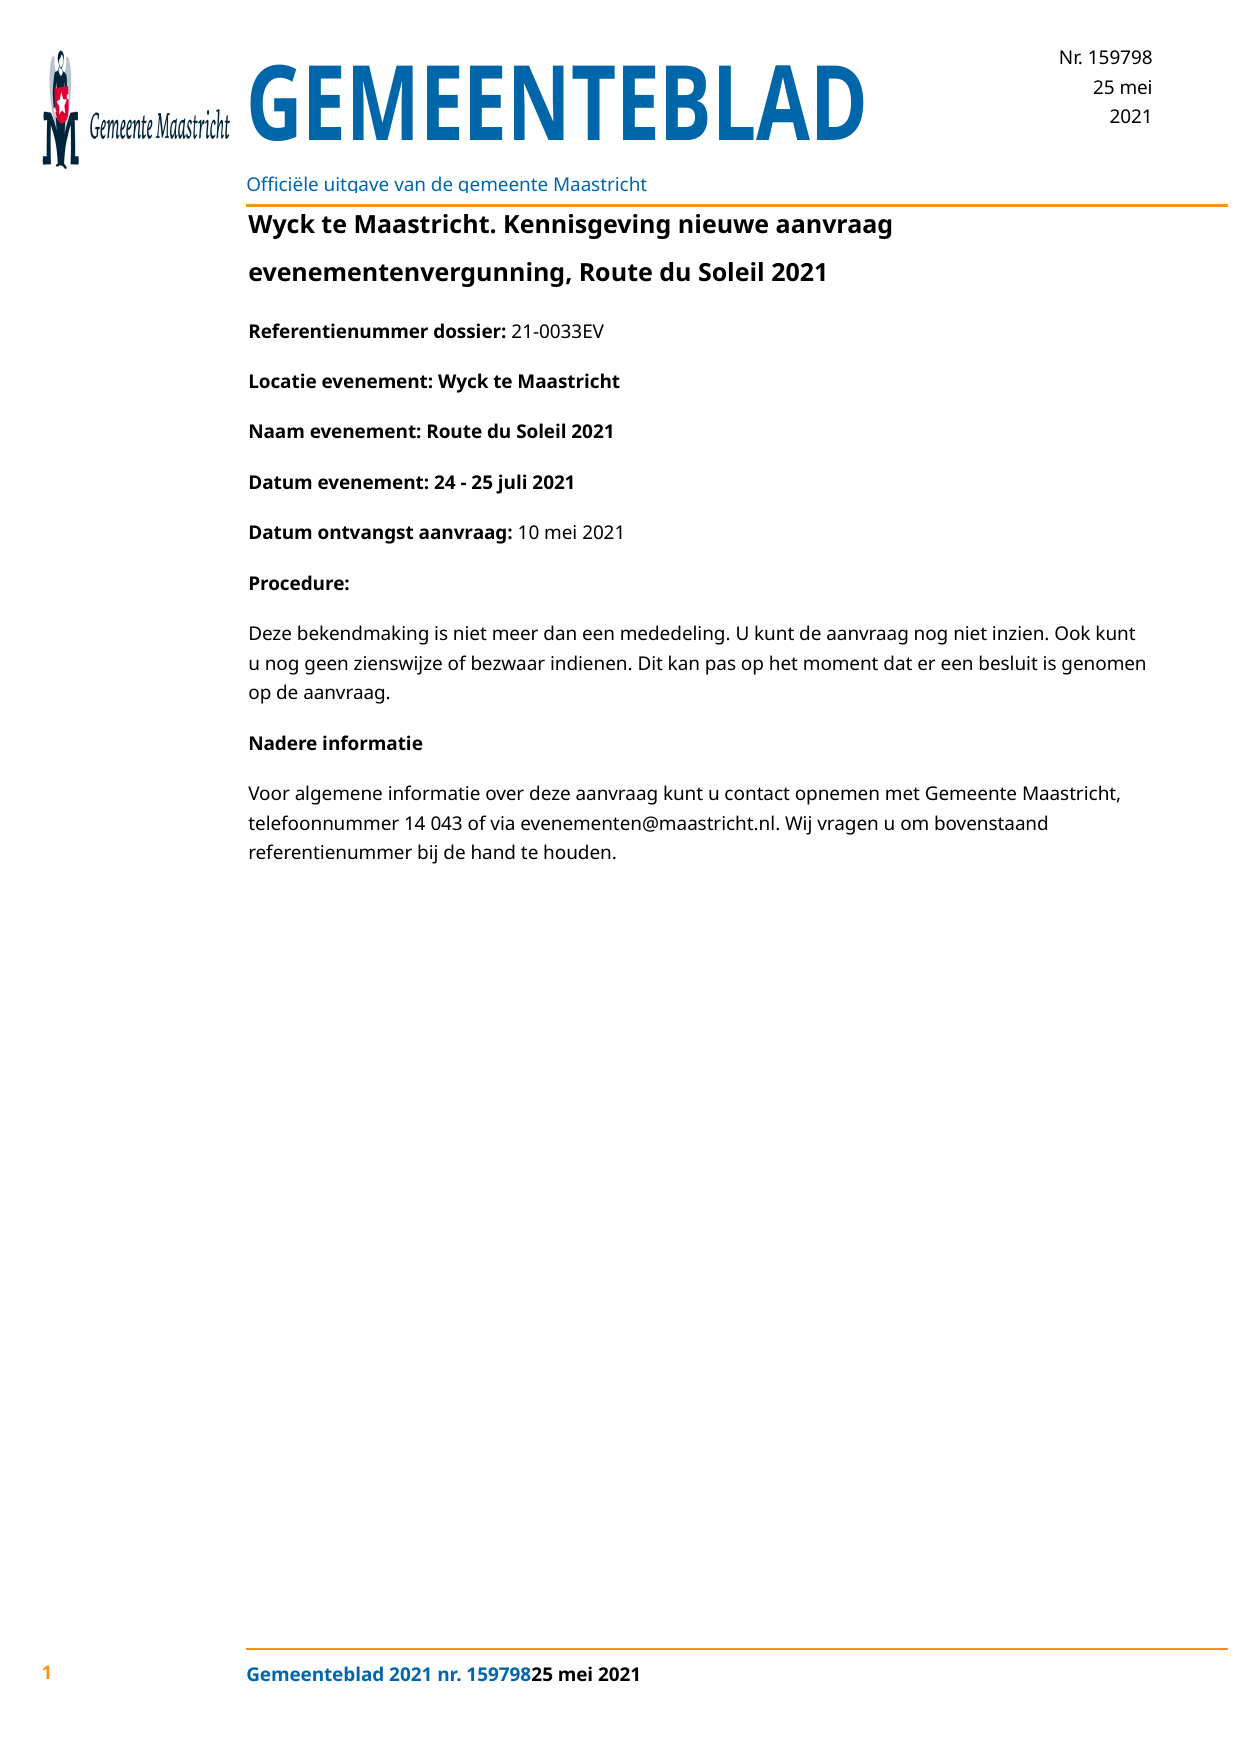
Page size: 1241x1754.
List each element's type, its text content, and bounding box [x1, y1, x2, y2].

picture [41, 47, 231, 172]
text Referentienummer dossier: 21-0033EV [248, 318, 1152, 344]
text Deze bekendmaking is niet meer dan een mededeling. U kunt de aanvraag nog niet inzien. Ook kunt u nog geen zienswijze of bezwaar indienen. Dit kan pas op het moment dat er een besluit is genomen op de aanvraag. [248, 620, 1152, 705]
text Nadere informatie [248, 730, 1152, 756]
text Procedure: [248, 570, 1152, 596]
text Voor algemene informatie over deze aanvraag kunt u contact opnemen met Gemeente Maastricht, telefoonnummer 14 043 of via evenementen@maastricht.nl. Wij vragen u om bovenstaand referentienummer bij de hand te houden. [248, 780, 1152, 865]
text Locatie evenement: Wyck te Maastricht [248, 368, 1152, 394]
text Wyck te Maastricht. Kennisgeving nieuwe aanvraag evenementenvergunning, Route du Soleil 2021 [248, 207, 1152, 288]
text Naam evenement: Route du Soleil 2021 [248, 419, 1152, 444]
text Datum evenement: 24 - 25 juli 2021 [248, 469, 1152, 495]
text Datum ontvangst aanvraag: 10 mei 2021 [248, 519, 1152, 545]
